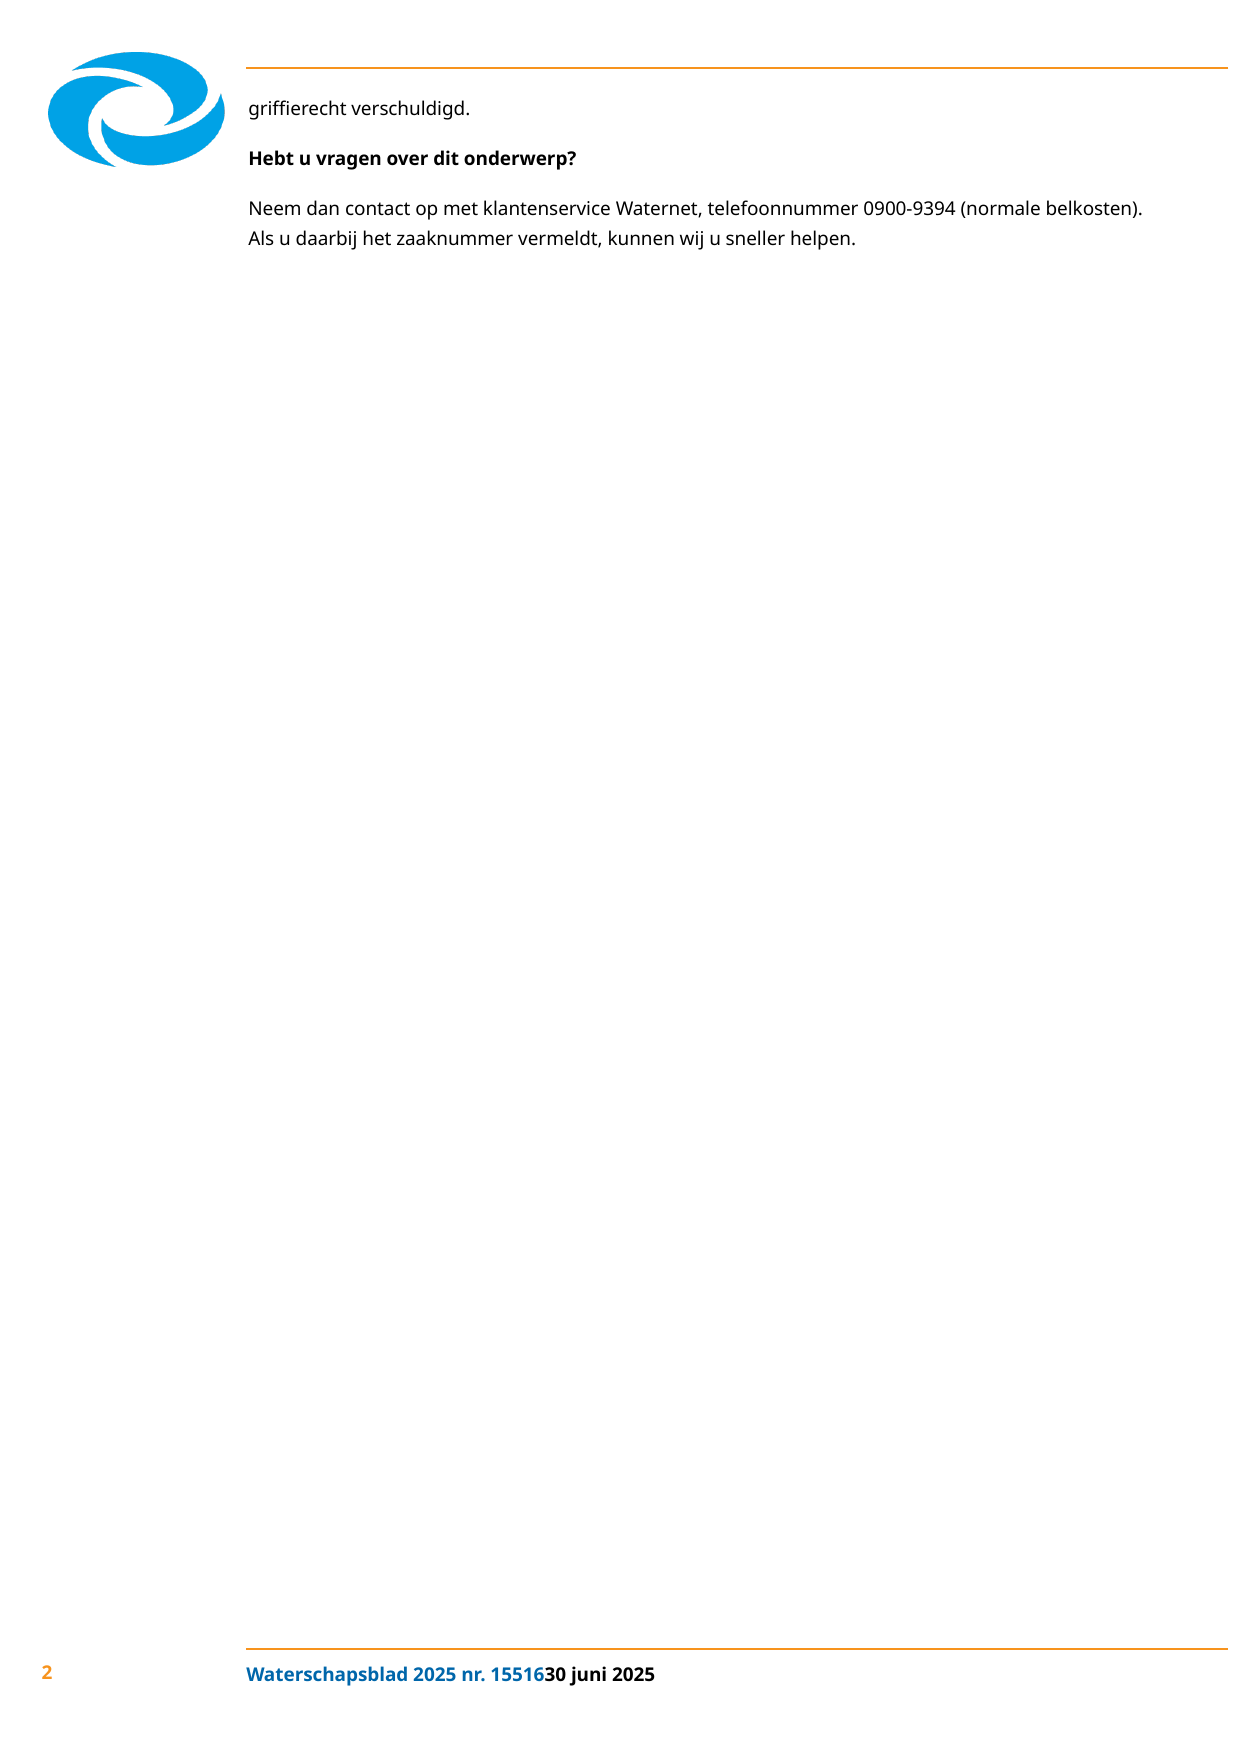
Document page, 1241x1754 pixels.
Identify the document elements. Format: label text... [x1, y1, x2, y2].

text griffierecht verschuldigd. [248, 95, 1152, 121]
text Neem dan contact op met klantenservice Waternet, telefoonnummer 0900-9394 (normale belkosten). Als u daarbij het zaaknummer vermeldt, kunnen wij u sneller helpen. [248, 196, 1152, 251]
picture [41, 47, 231, 172]
text Hebt u vragen over dit onderwerp? [248, 145, 1152, 171]
